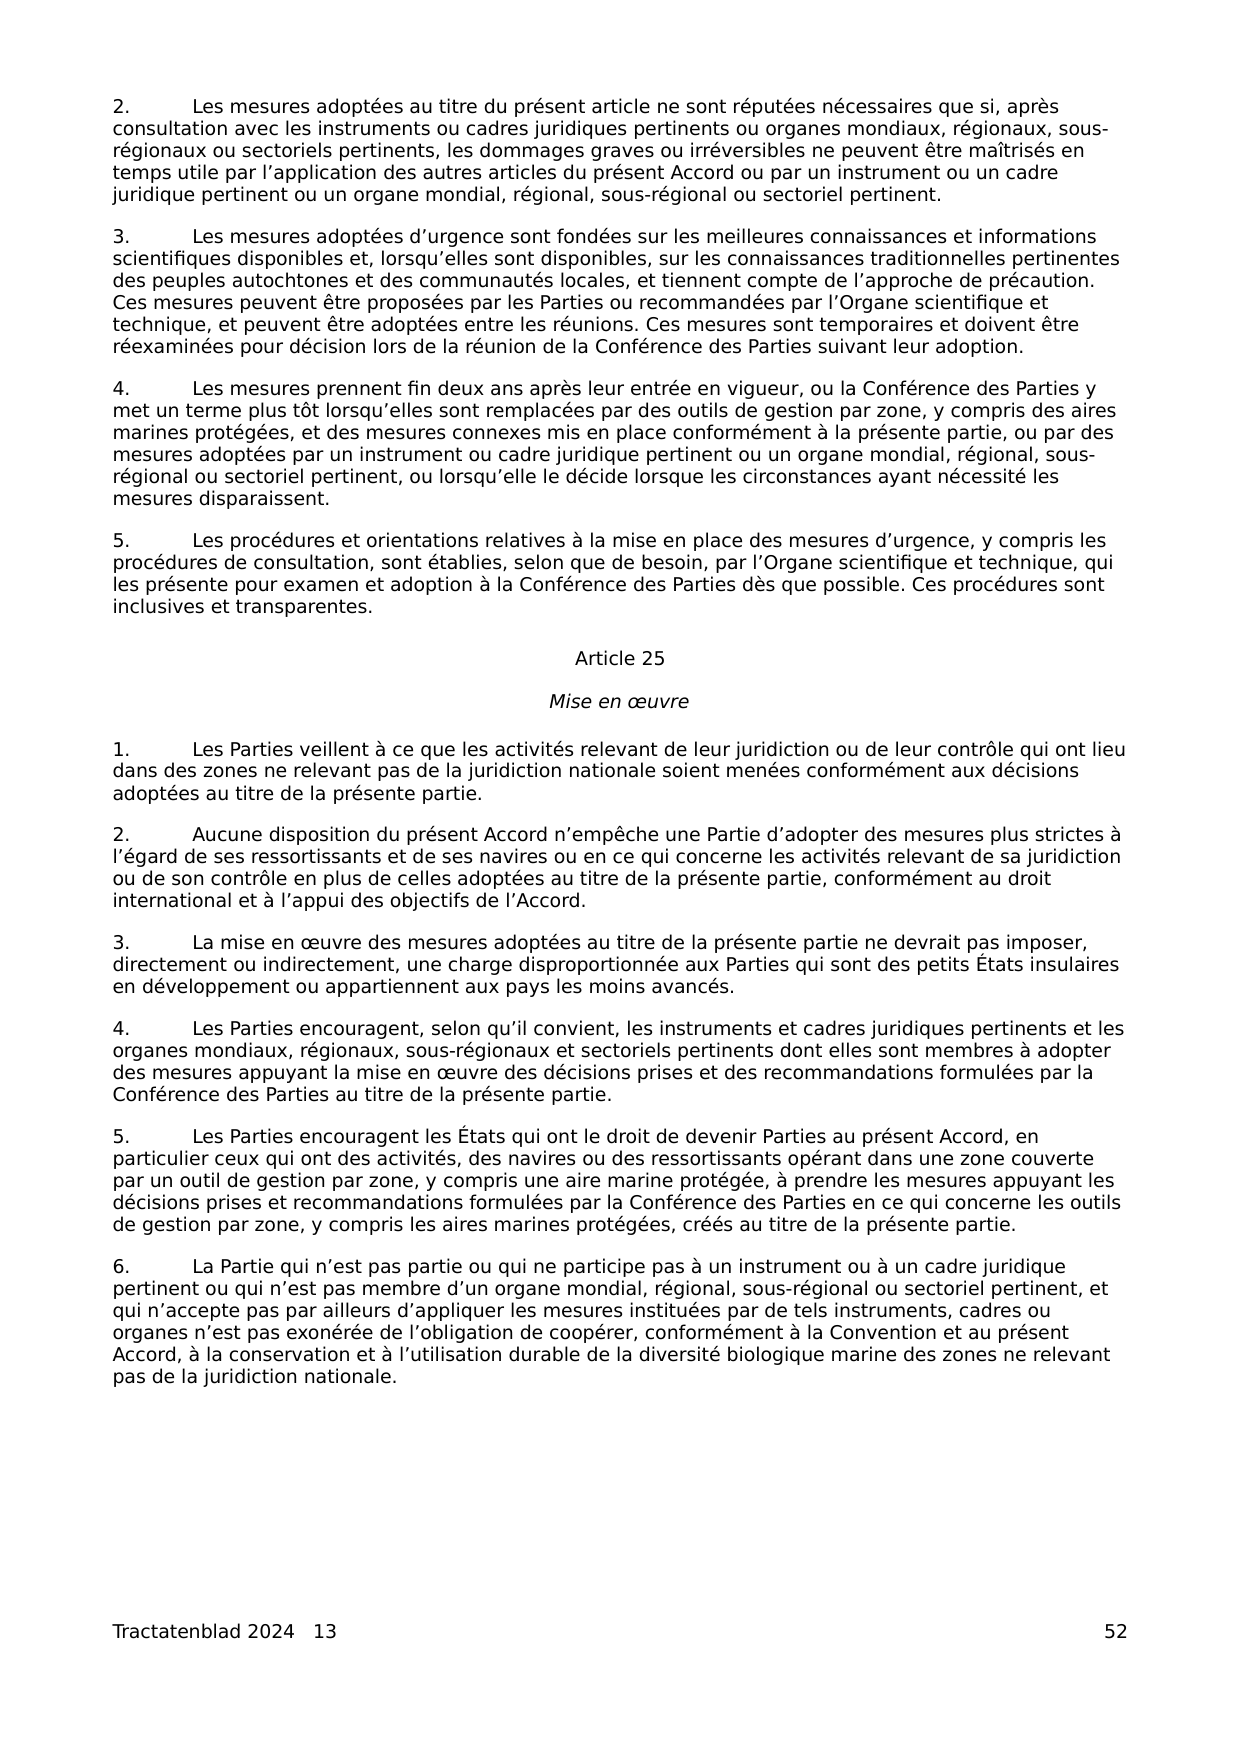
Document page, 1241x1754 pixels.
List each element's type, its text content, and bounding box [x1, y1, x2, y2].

text 3. Les mesures adoptées d’urgence sont fondées sur les meilleures connaissances et informations scientifiques disponibles et, lorsqu’elles sont disponibles, sur les connaissances traditionnelles pertinentes des peuples autochtones et des communautés locales, et tiennent compte de l’approche de précaution. Ces mesures peuvent être proposées par les Parties ou recommandées par l’Organe scientifique et technique, et peuvent être adoptées entre les réunions. Ces mesures sont temporaires et doivent être réexaminées pour décision lors de la réunion de la Conférence des Parties suivant leur adoption. [112, 226, 1128, 358]
text 4. Les mesures prennent fin deux ans après leur entrée en vigueur, ou la Conférence des Parties y met un terme plus tôt lorsqu’elles sont remplacées par des outils de gestion par zone, y compris des aires marines protégées, et des mesures connexes mis en place conformément à la présente partie, ou par des mesures adoptées par un instrument ou cadre juridique pertinent ou un organe mondial, régional, sous-régional ou sectoriel pertinent, ou lorsqu’elle le décide lorsque les circonstances ayant nécessité les mesures disparaissent. [112, 378, 1128, 509]
text 5. Les Parties encouragent les États qui ont le droit de devenir Parties au présent Accord, en particulier ceux qui ont des activités, des navires ou des ressortissants opérant dans une zone couverte par un outil de gestion par zone, y compris une aire marine protégée, à prendre les mesures appuyant les décisions prises et recommandations formulées par la Conférence des Parties en ce qui concerne les outils de gestion par zone, y compris les aires marines protégées, créés au titre de la présente partie. [112, 1126, 1128, 1236]
text 2. Aucune disposition du présent Accord n’empêche une Partie d’adopter des mesures plus strictes à l’égard de ses ressortissants et de ses navires ou en ce qui concerne les activités relevant de sa juridiction ou de son contrôle en plus de celles adoptées au titre de la présente partie, conformément au droit international et à l’appui des objectifs de l’Accord. [112, 824, 1128, 912]
text 3. La mise en œuvre des mesures adoptées au titre de la présente partie ne devrait pas imposer, directement ou indirectement, une charge disproportionnée aux Parties qui sont des petits États insulaires en développement ou appartiennent aux pays les moins avancés. [112, 932, 1128, 998]
text 2. Les mesures adoptées au titre du présent article ne sont réputées nécessaires que si, après consultation avec les instruments ou cadres juridiques pertinents ou organes mondiaux, régionaux, sous-régionaux ou sectoriels pertinents, les dommages graves ou irréversibles ne peuvent être maîtrisés en temps utile par l’application des autres articles du présent Accord ou par un instrument ou un cadre juridique pertinent ou un organe mondial, régional, sous-régional ou sectoriel pertinent. [112, 96, 1128, 206]
text 5. Les procédures et orientations relatives à la mise en place des mesures d’urgence, y compris les procédures de consultation, sont établies, selon que de besoin, par l’Organe scientifique et technique, qui les présente pour examen et adoption à la Conférence des Parties dès que possible. Ces procédures sont inclusives et transparentes. [112, 529, 1128, 617]
text 4. Les Parties encouragent, selon qu’il convient, les instruments et cadres juridiques pertinents et les organes mondiaux, régionaux, sous-régionaux et sectoriels pertinents dont elles sont membres à adopter des mesures appuyant la mise en œuvre des décisions prises et des recommandations formulées par la Conférence des Parties au titre de la présente partie. [112, 1018, 1128, 1106]
subtitle Article 25 Mise en œuvre [112, 647, 1128, 713]
text 1. Les Parties veillent à ce que les activités relevant de leur juridiction ou de leur contrôle qui ont lieu dans des zones ne relevant pas de la juridiction nationale soient menées conformément aux décisions adoptées au titre de la présente partie. [112, 738, 1128, 804]
text 6. La Partie qui n’est pas partie ou qui ne participe pas à un instrument ou à un cadre juridique pertinent ou qui n’est pas membre d’un organe mondial, régional, sous-régional ou sectoriel pertinent, et qui n’accepte pas par ailleurs d’appliquer les mesures instituées par de tels instruments, cadres ou organes n’est pas exonérée de l’obligation de coopérer, conformément à la Convention et au présent Accord, à la conservation et à l’utilisation durable de la diversité biologique marine des zones ne relevant pas de la juridiction nationale. [112, 1256, 1128, 1388]
